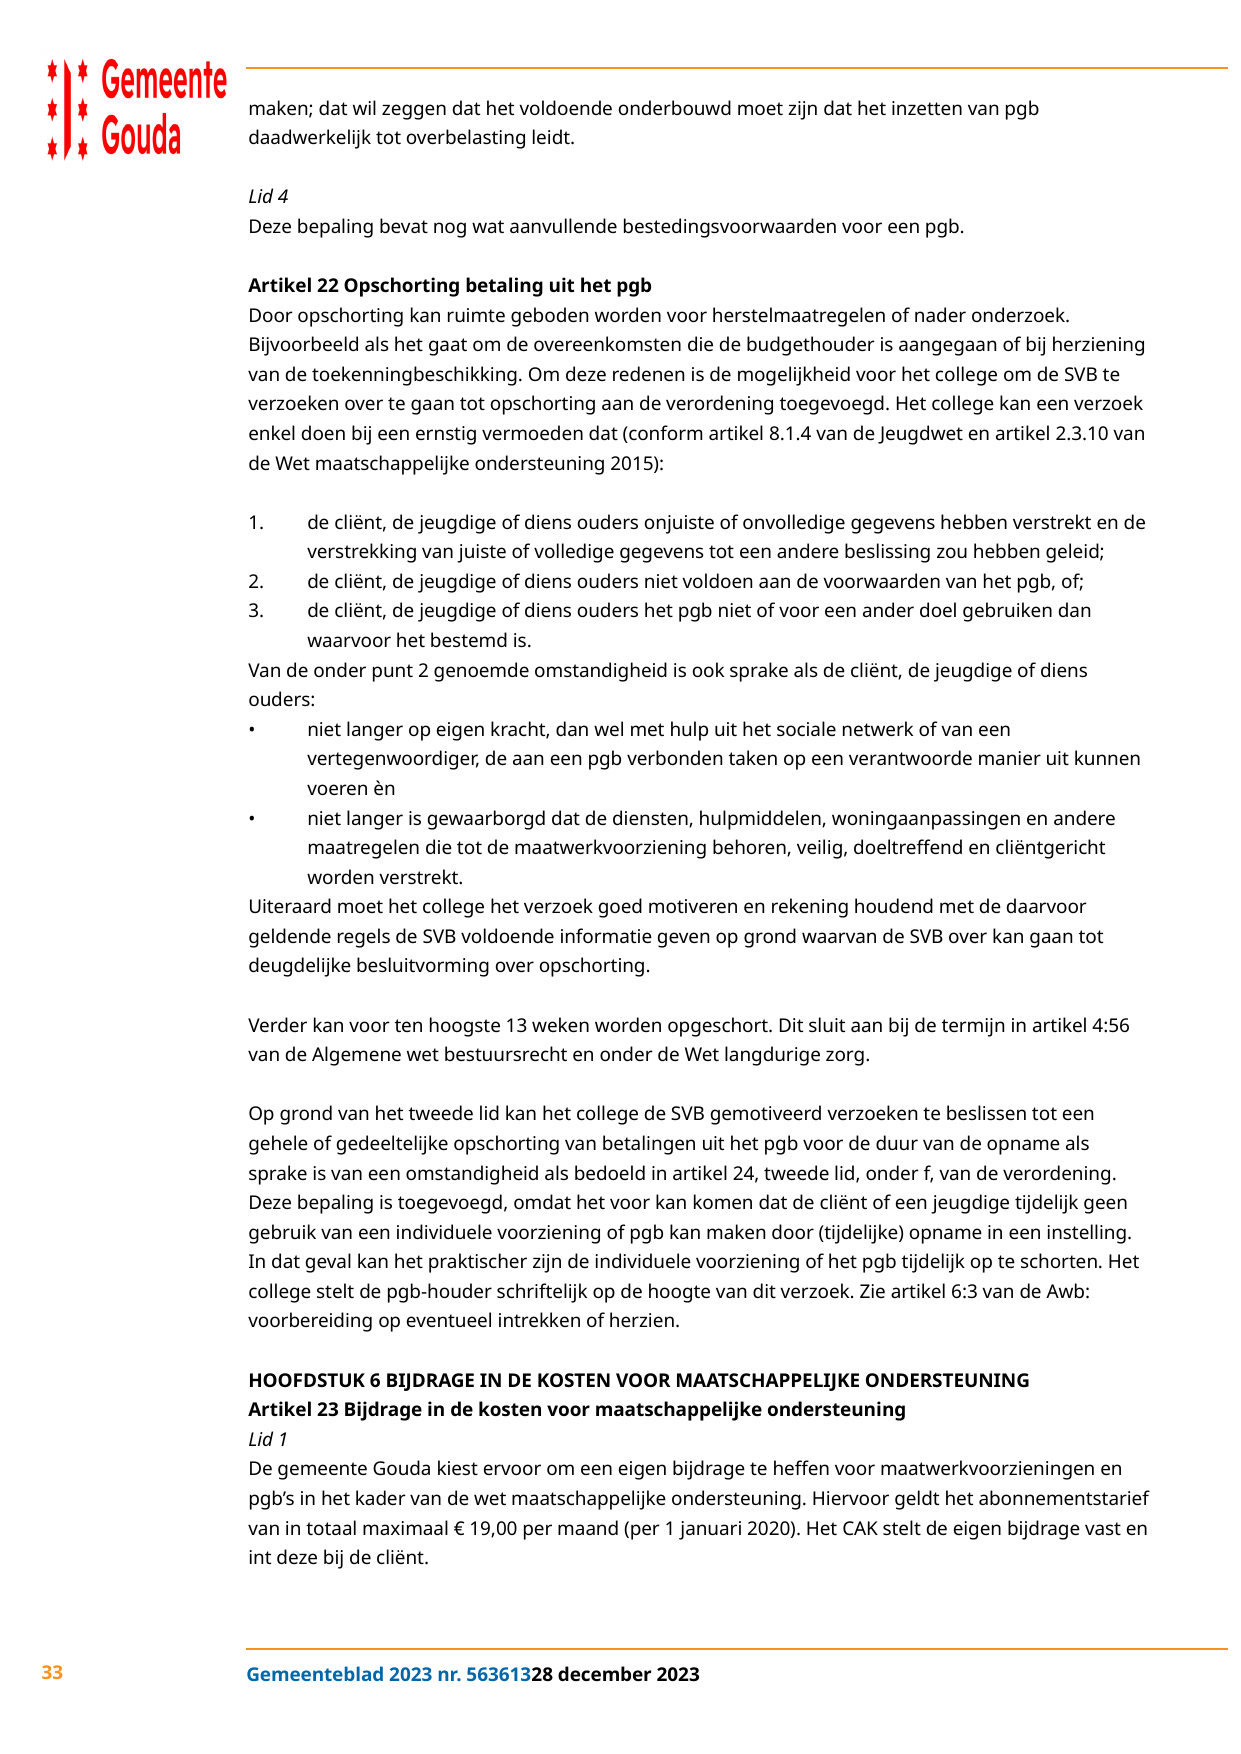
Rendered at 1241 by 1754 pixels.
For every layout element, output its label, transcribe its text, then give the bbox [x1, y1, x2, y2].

list de cliënt, de jeugdige of diens ouders niet voldoen aan de voorwaarden van het pgb, of; [248, 568, 1152, 594]
text Lid 4 [248, 183, 1152, 209]
text maken; dat wil zeggen dat het voldoende onderbouwd moet zijn dat het inzetten van pgb daadwerkelijk tot overbelasting leidt. [248, 95, 1152, 150]
text De gemeente Gouda kiest ervoor om een eigen bijdrage te heffen voor maatwerkvoorzieningen en pgb’s in het kader van de wet maatschappelijke ondersteuning. Hiervoor geldt het abonnementstarief van in totaal maximaal € 19,00 per maand (per 1 januari 2020). Het CAK stelt de eigen bijdrage vast en int deze bij de cliënt. [248, 1456, 1152, 1570]
text Deze bepaling bevat nog wat aanvullende bestedingsvoorwaarden voor een pgb. [248, 213, 1152, 239]
text Verder kan voor ten hoogste 13 weken worden opgeschort. Dit sluit aan bij de termijn in artikel 4:56 van de Algemene wet bestuursrecht en onder de Wet langdurige zorg. [248, 1012, 1152, 1067]
text Op grond van het tweede lid kan het college de SVB gemotiveerd verzoeken te beslissen tot een gehele of gedeeltelijke opschorting van betalingen uit het pgb voor de duur van de opname als sprake is van een omstandigheid als bedoeld in artikel 24, tweede lid, onder f, van de verordening. Deze bepaling is toegevoegd, omdat het voor kan komen dat de cliënt of een jeugdige tijdelijk geen gebruik van een individuele voorziening of pgb kan maken door (tijdelijke) opname in een instelling. In dat geval kan het praktischer zijn de individuele voorziening of het pgb tijdelijk op te schorten. Het college stelt de pgb-houder schriftelijk op de hoogte van dit verzoek. Zie artikel 6:3 van de Awb: voorbereiding op eventueel intrekken of herzien. [248, 1101, 1152, 1333]
text Artikel 22 Opschorting betaling uit het pgb [248, 272, 1152, 298]
list niet langer is gewaarborgd dat de diensten, hulpmiddelen, woningaanpassingen en andere maatregelen die tot de maatwerkvoorziening behoren, veilig, doeltreffend en cliëntgericht worden verstrekt. [248, 805, 1152, 890]
text HOOFDSTUK 6 BIJDRAGE IN DE KOSTEN VOOR MAATSCHAPPELIJKE ONDERSTEUNING [248, 1367, 1152, 1393]
text Door opschorting kan ruimte geboden worden voor herstelmaatregelen of nader onderzoek. Bijvoorbeeld als het gaat om de overeenkomsten die de budgethouder is aangegaan of bij herziening van de toekenningbeschikking. Om deze redenen is de mogelijkheid voor het college om de SVB te verzoeken over te gaan tot opschorting aan de verordening toegevoegd. Het college kan een verzoek enkel doen bij een ernstig vermoeden dat (conform artikel 8.1.4 van de Jeugdwet en artikel 2.3.10 van de Wet maatschappelijke ondersteuning 2015): [248, 302, 1152, 476]
list de cliënt, de jeugdige of diens ouders het pgb niet of voor een ander doel gebruiken dan waarvoor het bestemd is. [248, 598, 1152, 653]
text Lid 1 [248, 1426, 1152, 1452]
picture [41, 47, 231, 172]
list de cliënt, de jeugdige of diens ouders onjuiste of onvolledige gegevens hebben verstrekt en de verstrekking van juiste of volledige gegevens tot een andere beslissing zou hebben geleid; [248, 509, 1152, 564]
text Uiteraard moet het college het verzoek goed motiveren en rekening houdend met de daarvoor geldende regels de SVB voldoende informatie geven op grond waarvan de SVB over kan gaan tot deugdelijke besluitvorming over opschorting. [248, 893, 1152, 978]
text Van de onder punt 2 genoemde omstandigheid is ook sprake als de cliënt, de jeugdige of diens ouders: [248, 657, 1152, 712]
text Artikel 23 Bijdrage in de kosten voor maatschappelijke ondersteuning [248, 1396, 1152, 1422]
list niet langer op eigen kracht, dan wel met hulp uit het sociale netwerk of van een vertegenwoordiger, de aan een pgb verbonden taken op een verantwoorde manier uit kunnen voeren èn [248, 716, 1152, 801]
